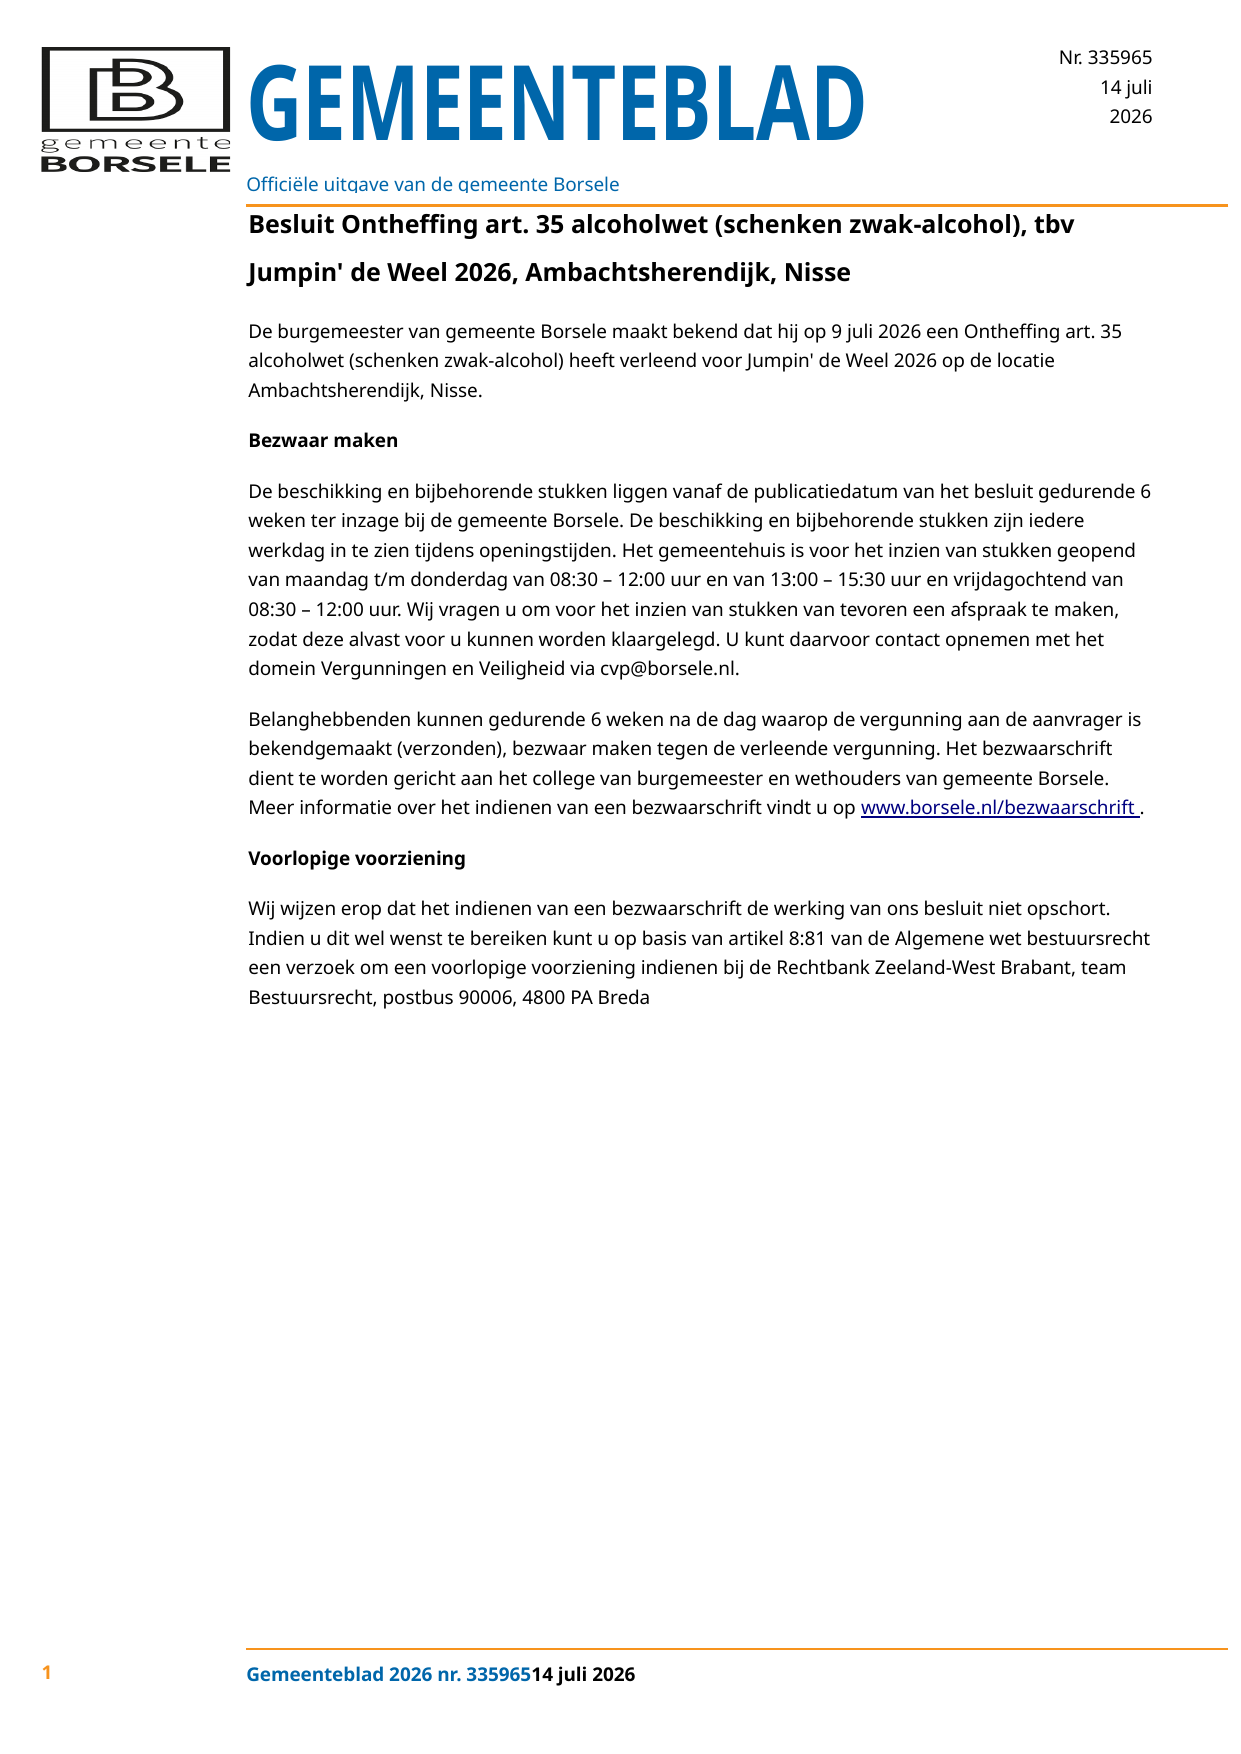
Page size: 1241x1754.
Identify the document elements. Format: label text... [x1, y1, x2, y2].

text Wij wijzen erop dat het indienen van een bezwaarschrift de werking van ons besluit niet opschort. Indien u dit wel wenst te bereiken kunt u op basis van artikel 8:81 van de Algemene wet bestuursrecht een verzoek om een voorlopige voorziening indienen bij de Rechtbank Zeeland-West Brabant, team Bestuursrecht, postbus 90006, 4800 PA Breda [248, 895, 1152, 1010]
text De beschikking en bijbehorende stukken liggen vanaf de publicatiedatum van het besluit gedurende 6 weken ter inzage bij de gemeente Borsele. De beschikking en bijbehorende stukken zijn iedere werkdag in te zien tijdens openingstijden. Het gemeentehuis is voor het inzien van stukken geopend van maandag t/m donderdag van 08:30 – 12:00 uur en van 13:00 – 15:30 uur en vrijdagochtend van 08:30 – 12:00 uur. Wij vragen u om voor het inzien van stukken van tevoren een afspraak te maken, zodat deze alvast voor u kunnen worden klaargelegd. U kunt daarvoor contact opnemen met het domein Vergunningen en Veiligheid via cvp@borsele.nl. [248, 478, 1152, 681]
text De burgemeester van gemeente Borsele maakt bekend dat hij op 9 juli 2026 een Ontheffing art. 35 alcoholwet (schenken zwak-alcohol) heeft verleend voor Jumpin' de Weel 2026 op de locatie Ambachtsherendijk, Nisse. [248, 318, 1152, 403]
text Besluit Ontheffing art. 35 alcoholwet (schenken zwak-alcohol), tbv Jumpin' de Weel 2026, Ambachtsherendijk, Nisse [248, 207, 1152, 288]
picture [41, 47, 231, 172]
text Bezwaar maken [248, 427, 1152, 453]
text Voorlopige voorziening [248, 845, 1152, 871]
text Belanghebbenden kunnen gedurende 6 weken na de dag waarop de vergunning aan de aanvrager is bekendgemaakt (verzonden), bezwaar maken tegen de verleende vergunning. Het bezwaarschrift dient te worden gericht aan het college van burgemeester en wethouders van gemeente Borsele. Meer informatie over het indienen van een bezwaarschrift vindt u op www.borsele.nl/bezwaarschrift . [248, 706, 1152, 820]
